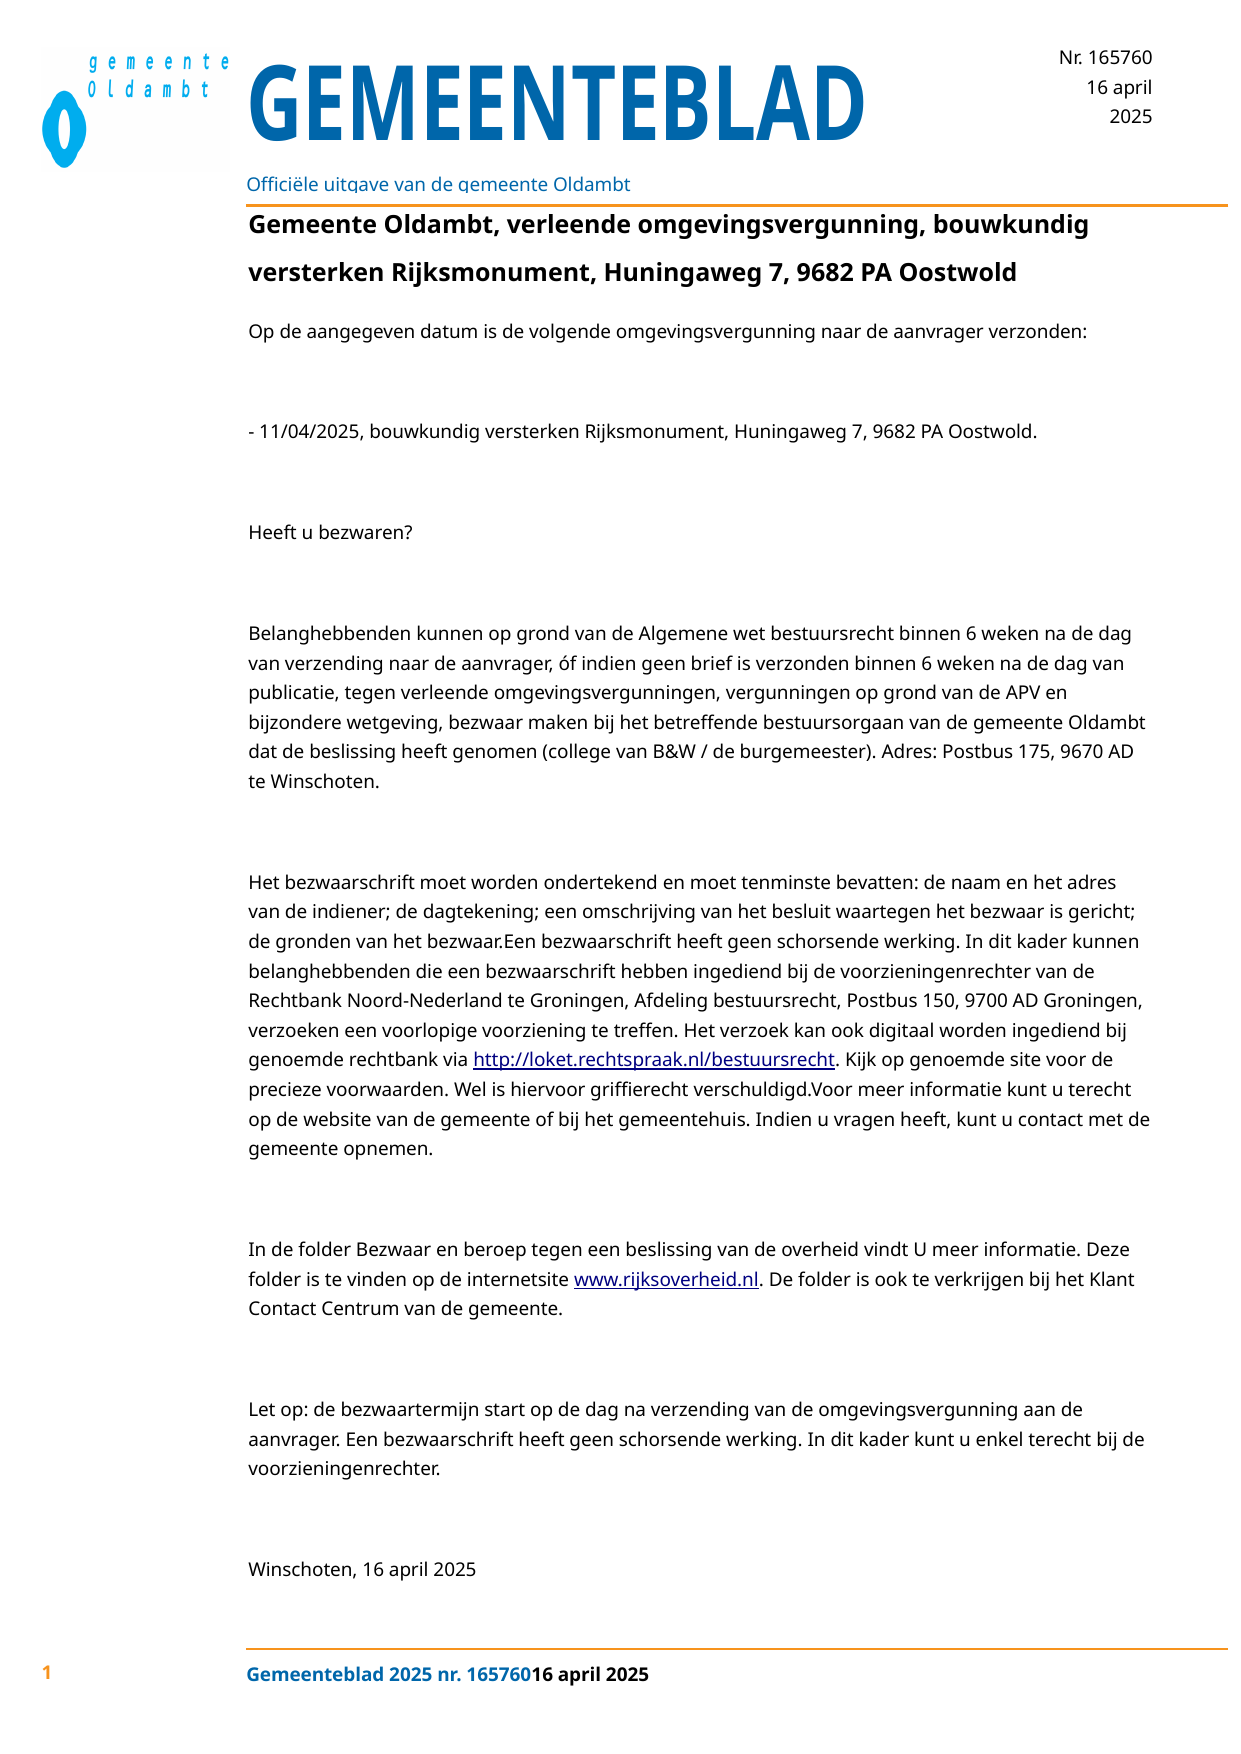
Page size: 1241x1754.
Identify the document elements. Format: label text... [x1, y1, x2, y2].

text Belanghebbenden kunnen op grond van de Algemene wet bestuursrecht binnen 6 weken na de dag van verzending naar de aanvrager, óf indien geen brief is verzonden binnen 6 weken na de dag van publicatie, tegen verleende omgevingsvergunningen, vergunningen op grond van de APV en bijzondere wetgeving, bezwaar maken bij het betreffende bestuursorgaan van de gemeente Oldambt dat de beslissing heeft genomen (college van B&W / de burgemeester). Adres: Postbus 175, 9670 AD te Winschoten. [248, 620, 1152, 794]
text Gemeente Oldambt, verleende omgevingsvergunning, bouwkundig versterken Rijksmonument, Huningaweg 7, 9682 PA Oostwold [248, 207, 1152, 288]
text - 11/04/2025, bouwkundig versterken Rijksmonument, Huningaweg 7, 9682 PA Oostwold. [248, 419, 1152, 444]
text In de folder Bezwaar en beroep tegen een beslissing van de overheid vindt U meer informatie. Deze folder is te vinden op de internetsite www.rijksoverheid.nl. De folder is ook te verkrijgen bij het Klant Contact Centrum van de gemeente. [248, 1236, 1152, 1321]
text Heeft u bezwaren? [248, 519, 1152, 545]
text Winschoten, 16 april 2025 [248, 1556, 1152, 1582]
text Het bezwaarschrift moet worden ondertekend en moet tenminste bevatten: de naam en het adres van de indiener; de dagtekening; een omschrijving van het besluit waartegen het bezwaar is gericht; de gronden van het bezwaar.Een bezwaarschrift heeft geen schorsende werking. In dit kader kunnen belanghebbenden die een bezwaarschrift hebben ingediend bij de voorzieningenrechter van de Rechtbank Noord-Nederland te Groningen, Afdeling bestuursrecht, Postbus 150, 9700 AD Groningen, verzoeken een voorlopige voorziening te treffen. Het verzoek kan ook digitaal worden ingediend bij genoemde rechtbank via http://loket.rechtspraak.nl/bestuursrecht. Kijk op genoemde site voor de precieze voorwaarden. Wel is hiervoor griffierecht verschuldigd.Voor meer informatie kunt u terecht op de website van de gemeente of bij het gemeentehuis. Indien u vragen heeft, kunt u contact met de gemeente opnemen. [248, 869, 1152, 1161]
text Op de aangegeven datum is de volgende omgevingsvergunning naar de aanvrager verzonden: [248, 318, 1152, 344]
picture [41, 47, 231, 172]
text Let op: de bezwaartermijn start op de dag na verzending van de omgevingsvergunning aan de aanvrager. Een bezwaarschrift heeft geen schorsende werking. In dit kader kunt u enkel terecht bij de voorzieningenrechter. [248, 1396, 1152, 1481]
